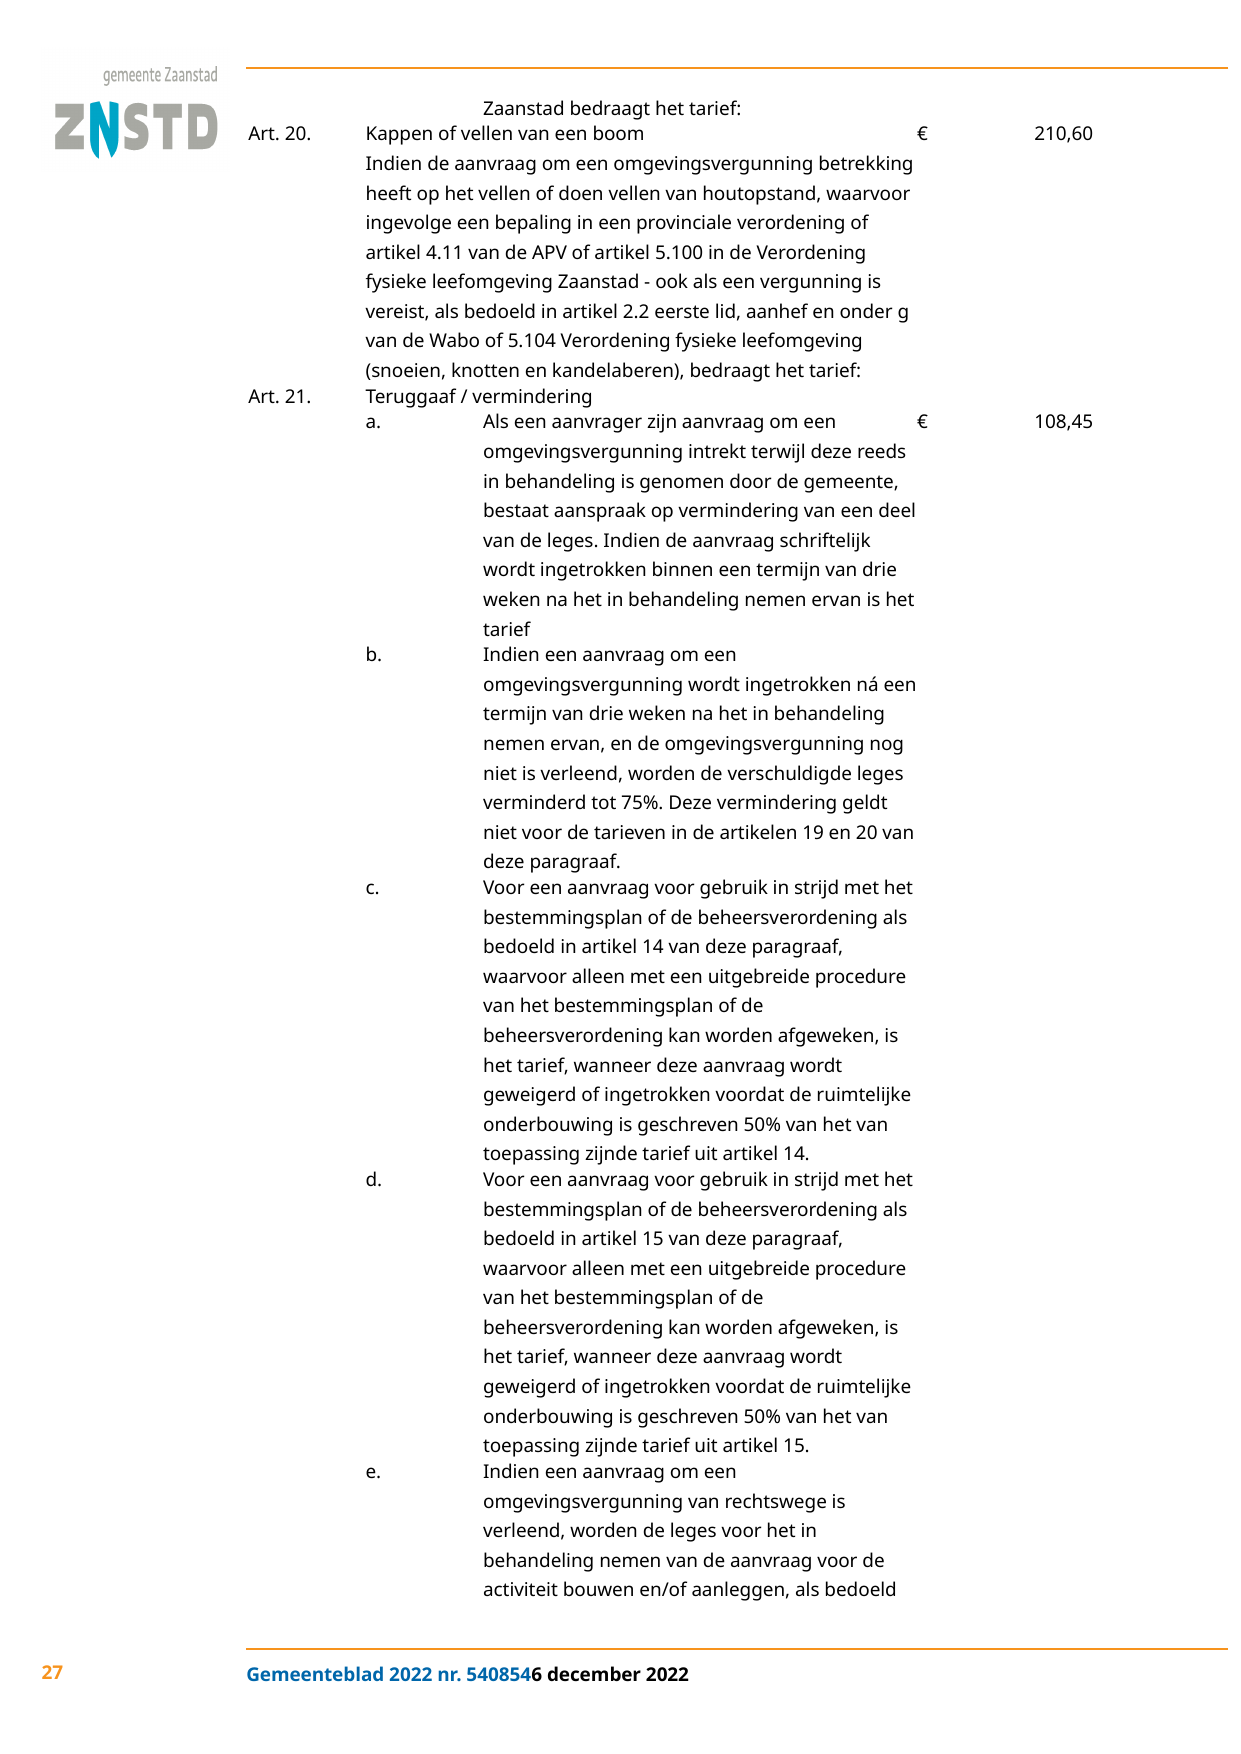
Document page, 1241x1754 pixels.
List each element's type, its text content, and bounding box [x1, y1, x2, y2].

table_cell [917, 1458, 1034, 1602]
table_cell [248, 1166, 365, 1458]
table_cell [1034, 1166, 1152, 1458]
table_cell 210,60 [1034, 121, 1152, 383]
table_cell 108,45 [1034, 409, 1152, 641]
table_cell [248, 95, 365, 121]
table_cell e. [365, 1458, 483, 1602]
table_cell Kappen of vellen van een boom Indien de aanvraag om een omgevingsvergunning betrekking heeft op het vellen of doen vellen van houtopstand, waarvoor ingevolge een bepaling in een provinciale verordening of artikel 4.11 van de APV of artikel 5.100 in de Verordening fysieke leefomgeving Zaanstad - ook als een vergunning is vereist, als bedoeld in artikel 2.2 eerste lid, aanhef en onder g van de Wabo of 5.104 Verordening fysieke leefomgeving (snoeien, knotten en kandelaberen), bedraagt het tarief: [365, 121, 917, 383]
table_cell a. [365, 409, 483, 641]
table_cell Art. 20. [248, 121, 365, 383]
table_cell Indien een aanvraag om een omgevingsvergunning van rechtswege is verleend, worden de leges voor het in behandeling nemen van de aanvraag voor de activiteit bouwen en/of aanleggen, als bedoeld [483, 1458, 917, 1602]
table_cell Voor een aanvraag voor gebruik in strijd met het bestemmingsplan of de beheersverordening als bedoeld in artikel 15 van deze paragraaf, waarvoor alleen met een uitgebreide procedure van het bestemmingsplan of de beheersverordening kan worden afgeweken, is het tarief, wanneer deze aanvraag wordt geweigerd of ingetrokken voordat de ruimtelijke onderbouwing is geschreven 50% van het van toepassing zijnde tarief uit artikel 15. [483, 1166, 917, 1458]
table_cell [365, 95, 483, 121]
table_cell [1034, 874, 1152, 1166]
table_cell b. [365, 641, 483, 874]
table_cell [917, 641, 1034, 874]
table_cell Als een aanvrager zijn aanvraag om een omgevingsvergunning intrekt terwijl deze reeds in behandeling is genomen door de gemeente, bestaat aanspraak op vermindering van een deel van de leges. Indien de aanvraag schriftelijk wordt ingetrokken binnen een termijn van drie weken na het in behandeling nemen ervan is het tarief [483, 409, 917, 641]
table_cell Voor een aanvraag voor gebruik in strijd met het bestemmingsplan of de beheersverordening als bedoeld in artikel 14 van deze paragraaf, waarvoor alleen met een uitgebreide procedure van het bestemmingsplan of de beheersverordening kan worden afgeweken, is het tarief, wanneer deze aanvraag wordt geweigerd of ingetrokken voordat de ruimtelijke onderbouwing is geschreven 50% van het van toepassing zijnde tarief uit artikel 14. [483, 874, 917, 1166]
table_cell Teruggaaf / vermindering [365, 383, 917, 409]
table_cell [917, 95, 1034, 121]
table_cell [248, 641, 365, 874]
table_cell [248, 1458, 365, 1602]
picture [41, 47, 231, 172]
table_cell Indien een aanvraag om een omgevingsvergunning wordt ingetrokken ná een termijn van drie weken na het in behandeling nemen ervan, en de omgevingsvergunning nog niet is verleend, worden de verschuldigde leges verminderd tot 75%. Deze vermindering geldt niet voor de tarieven in de artikelen 19 en 20 van deze paragraaf. [483, 641, 917, 874]
table_cell [917, 1166, 1034, 1458]
table_cell € [917, 121, 1034, 383]
table_cell d. [365, 1166, 483, 1458]
table_cell € [917, 409, 1034, 641]
table_cell [248, 874, 365, 1166]
table_cell [1034, 383, 1152, 409]
table_cell [1034, 641, 1152, 874]
table_cell Art. 21. [248, 383, 365, 409]
table_cell [1034, 1458, 1152, 1602]
table_cell [917, 383, 1034, 409]
table_cell Zaanstad bedraagt het tarief: [483, 95, 917, 121]
table_cell [1034, 95, 1152, 121]
table_cell [248, 409, 365, 641]
table_cell [917, 874, 1034, 1166]
table_cell c. [365, 874, 483, 1166]
